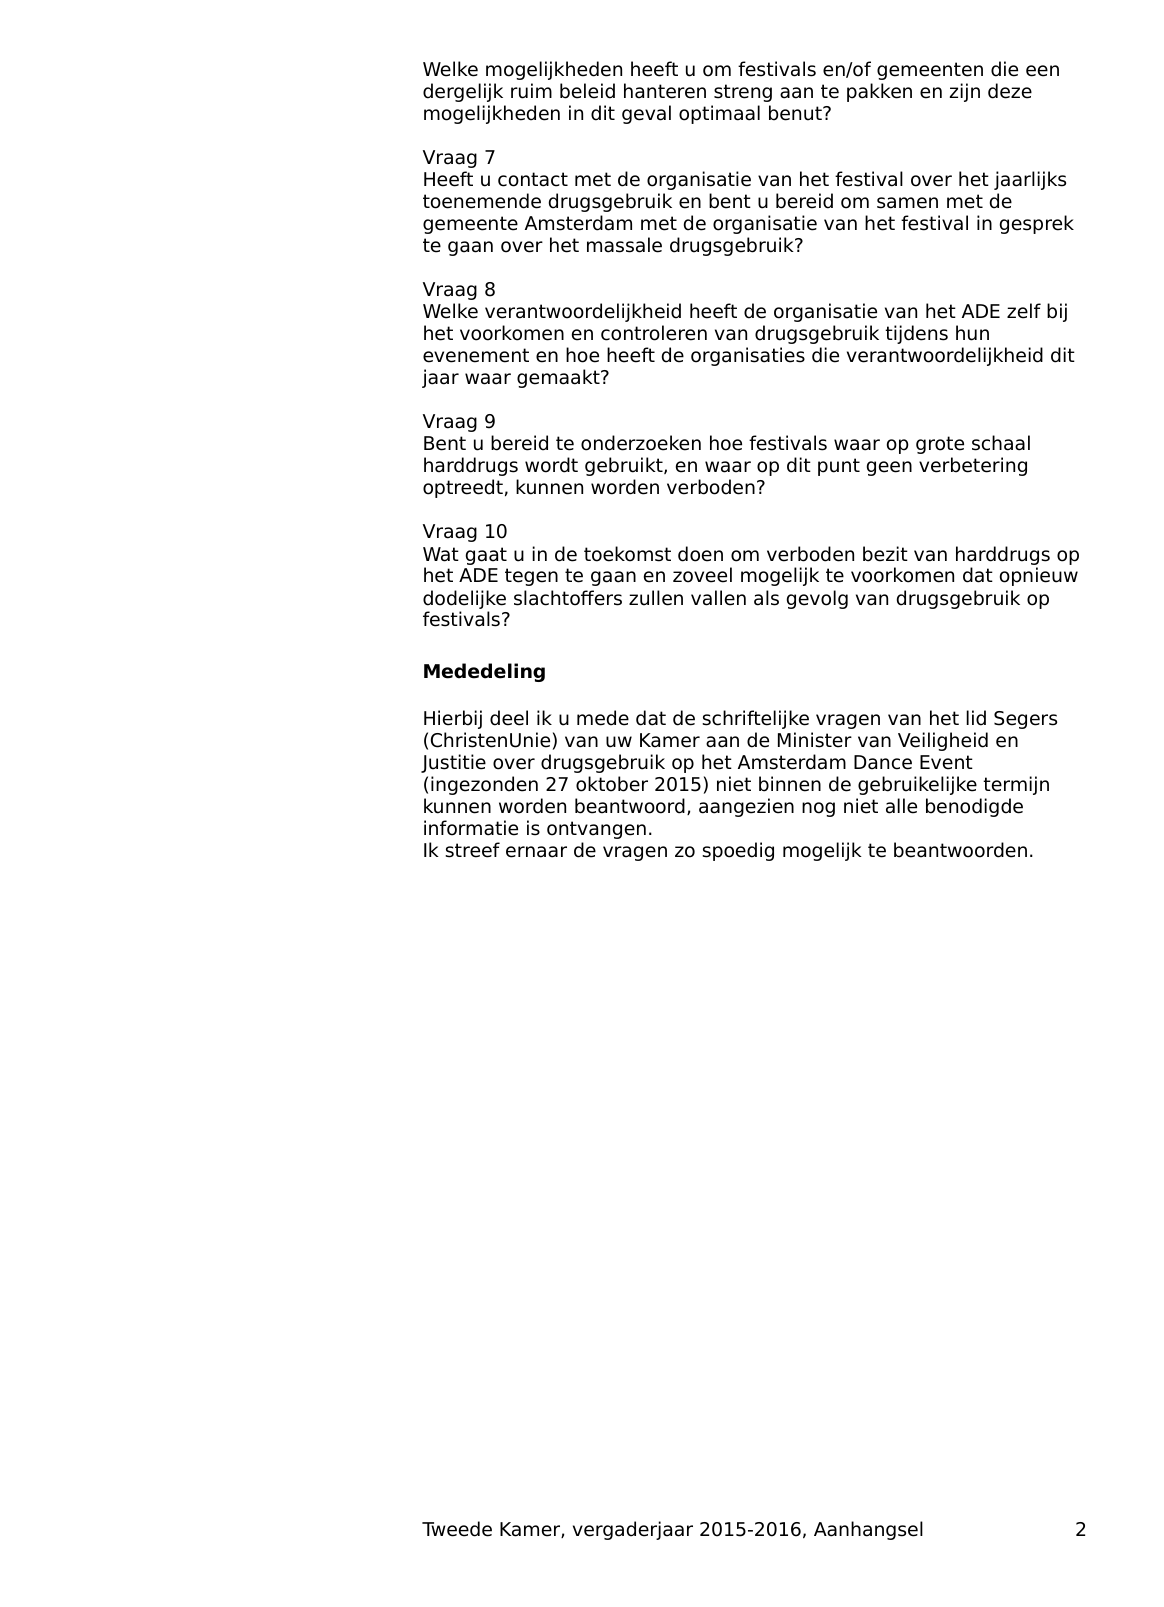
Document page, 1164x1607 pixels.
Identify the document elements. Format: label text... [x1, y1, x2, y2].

text Vraag 8 [422, 279, 1087, 301]
text Ik streef ernaar de vragen zo spoedig mogelijk te beantwoorden. [422, 840, 1087, 862]
text Vraag 7 [422, 147, 1087, 169]
text Heeft u contact met de organisatie van het festival over het jaarlijks toenemende drugsgebruik en bent u bereid om samen met de gemeente Amsterdam met de organisatie van het festival in gesprek te gaan over het massale drugsgebruik? [422, 169, 1087, 257]
text Bent u bereid te onderzoeken hoe festivals waar op grote schaal harddrugs wordt gebruikt, en waar op dit punt geen verbetering optreedt, kunnen worden verboden? [422, 433, 1087, 499]
text Vraag 9 [422, 411, 1087, 433]
text Welke mogelijkheden heeft u om festivals en/of gemeenten die een dergelijk ruim beleid hanteren streng aan te pakken en zijn deze mogelijkheden in dit geval optimaal benut? [422, 59, 1087, 125]
text Vraag 10 [422, 521, 1087, 543]
text Hierbij deel ik u mede dat de schriftelijke vragen van het lid Segers (ChristenUnie) van uw Kamer aan de Minister van Veiligheid en Justitie over drugsgebruik op het Amsterdam Dance Event (ingezonden 27 oktober 2015) niet binnen de gebruikelijke termijn kunnen worden beantwoord, aangezien nog niet alle benodigde informatie is ontvangen. [422, 708, 1087, 840]
text Welke verantwoordelijkheid heeft de organisatie van het ADE zelf bij het voorkomen en controleren van drugsgebruik tijdens hun evenement en hoe heeft de organisaties die verantwoordelijkheid dit jaar waar gemaakt? [422, 301, 1087, 389]
subtitle Mededeling [422, 661, 1087, 683]
text Wat gaat u in de toekomst doen om verboden bezit van harddrugs op het ADE tegen te gaan en zoveel mogelijk te voorkomen dat opnieuw dodelijke slachtoffers zullen vallen als gevolg van drugsgebruik op festivals? [422, 543, 1087, 631]
